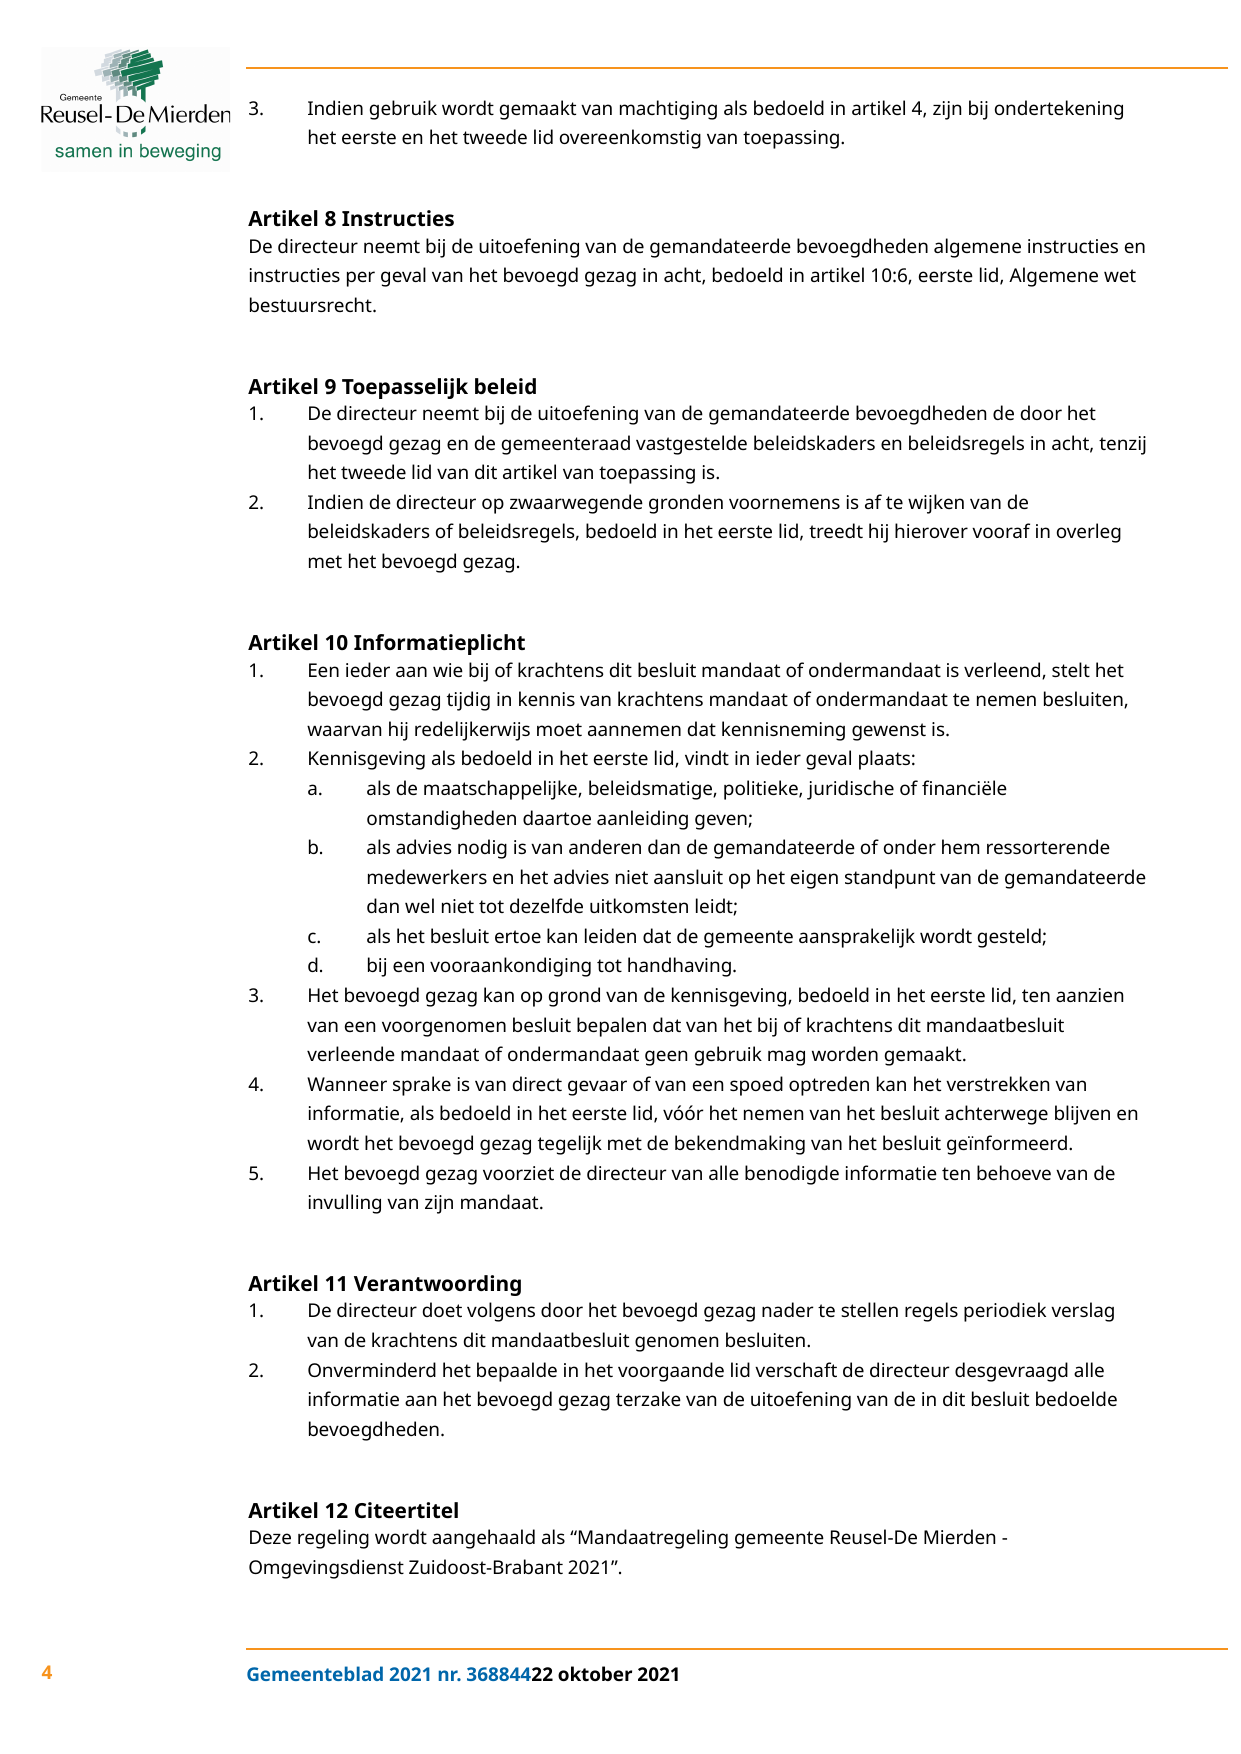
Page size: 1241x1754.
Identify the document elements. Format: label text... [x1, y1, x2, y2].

list als het besluit ertoe kan leiden dat de gemeente aansprakelijk wordt gesteld; [307, 923, 1152, 949]
list Een ieder aan wie bij of krachtens dit besluit mandaat of ondermandaat is verleend, stelt het bevoegd gezag tijdig in kennis van krachtens mandaat of ondermandaat te nemen besluiten, waarvan hij redelijkerwijs moet aannemen dat kennisneming gewenst is. [248, 657, 1152, 742]
list Onverminderd het bepaalde in het voorgaande lid verschaft de directeur desgevraagd alle informatie aan het bevoegd gezag terzake van de uitoefening van de in dit besluit bedoelde bevoegdheden. [248, 1357, 1152, 1442]
list Indien de directeur op zwaarwegende gronden voornemens is af te wijken van de beleidskaders of beleidsregels, bedoeld in het eerste lid, treedt hij hierover vooraf in overleg met het bevoegd gezag. [248, 489, 1152, 574]
list Wanneer sprake is van direct gevaar of van een spoed optreden kan het verstrekken van informatie, als bedoeld in het eerste lid, vóór het nemen van het besluit achterwege blijven en wordt het bevoegd gezag tegelijk met de bekendmaking van het besluit geïnformeerd. [248, 1071, 1152, 1156]
text Artikel 12 Citeertitel [248, 1496, 1152, 1524]
text Artikel 10 Informatieplicht [248, 628, 1152, 657]
list Kennisgeving als bedoeld in het eerste lid, vindt in ieder geval plaats: [248, 746, 1152, 771]
list als advies nodig is van anderen dan de gemandateerde of onder hem ressorterende medewerkers en het advies niet aansluit op het eigen standpunt van de gemandateerde dan wel niet tot dezelfde uitkomsten leidt; [307, 834, 1152, 919]
list Het bevoegd gezag kan op grond van de kennisgeving, bedoeld in het eerste lid, ten aanzien van een voorgenomen besluit bepalen dat van het bij of krachtens dit mandaatbesluit verleende mandaat of ondermandaat geen gebruik mag worden gemaakt. [248, 982, 1152, 1067]
picture [41, 47, 231, 172]
text Artikel 11 Verantwoording [248, 1269, 1152, 1298]
text Deze regeling wordt aangehaald als “Mandaatregeling gemeente Reusel-De Mierden - Omgevingsdienst Zuidoost-Brabant 2021”. [248, 1524, 1152, 1580]
text De directeur neemt bij de uitoefening van de gemandateerde bevoegdheden algemene instructies en instructies per geval van het bevoegd gezag in acht, bedoeld in artikel 10:6, eerste lid, Algemene wet bestuursrecht. [248, 233, 1152, 318]
list als de maatschappelijke, beleidsmatige, politieke, juridische of financiële omstandigheden daartoe aanleiding geven; [307, 775, 1152, 830]
text Artikel 8 Instructies [248, 204, 1152, 233]
list bij een vooraankondiging tot handhaving. [307, 953, 1152, 978]
list Indien gebruik wordt gemaakt van machtiging als bedoeld in artikel 4, zijn bij ondertekening het eerste en het tweede lid overeenkomstig van toepassing. [248, 95, 1152, 150]
list Het bevoegd gezag voorziet de directeur van alle benodigde informatie ten behoeve van de invulling van zijn mandaat. [248, 1160, 1152, 1215]
text Artikel 9 Toepasselijk beleid [248, 372, 1152, 400]
list De directeur doet volgens door het bevoegd gezag nader te stellen regels periodiek verslag van de krachtens dit mandaatbesluit genomen besluiten. [248, 1298, 1152, 1353]
list De directeur neemt bij de uitoefening van de gemandateerde bevoegdheden de door het bevoegd gezag en de gemeenteraad vastgestelde beleidskaders en beleidsregels in acht, tenzij het tweede lid van dit artikel van toepassing is. [248, 400, 1152, 485]
